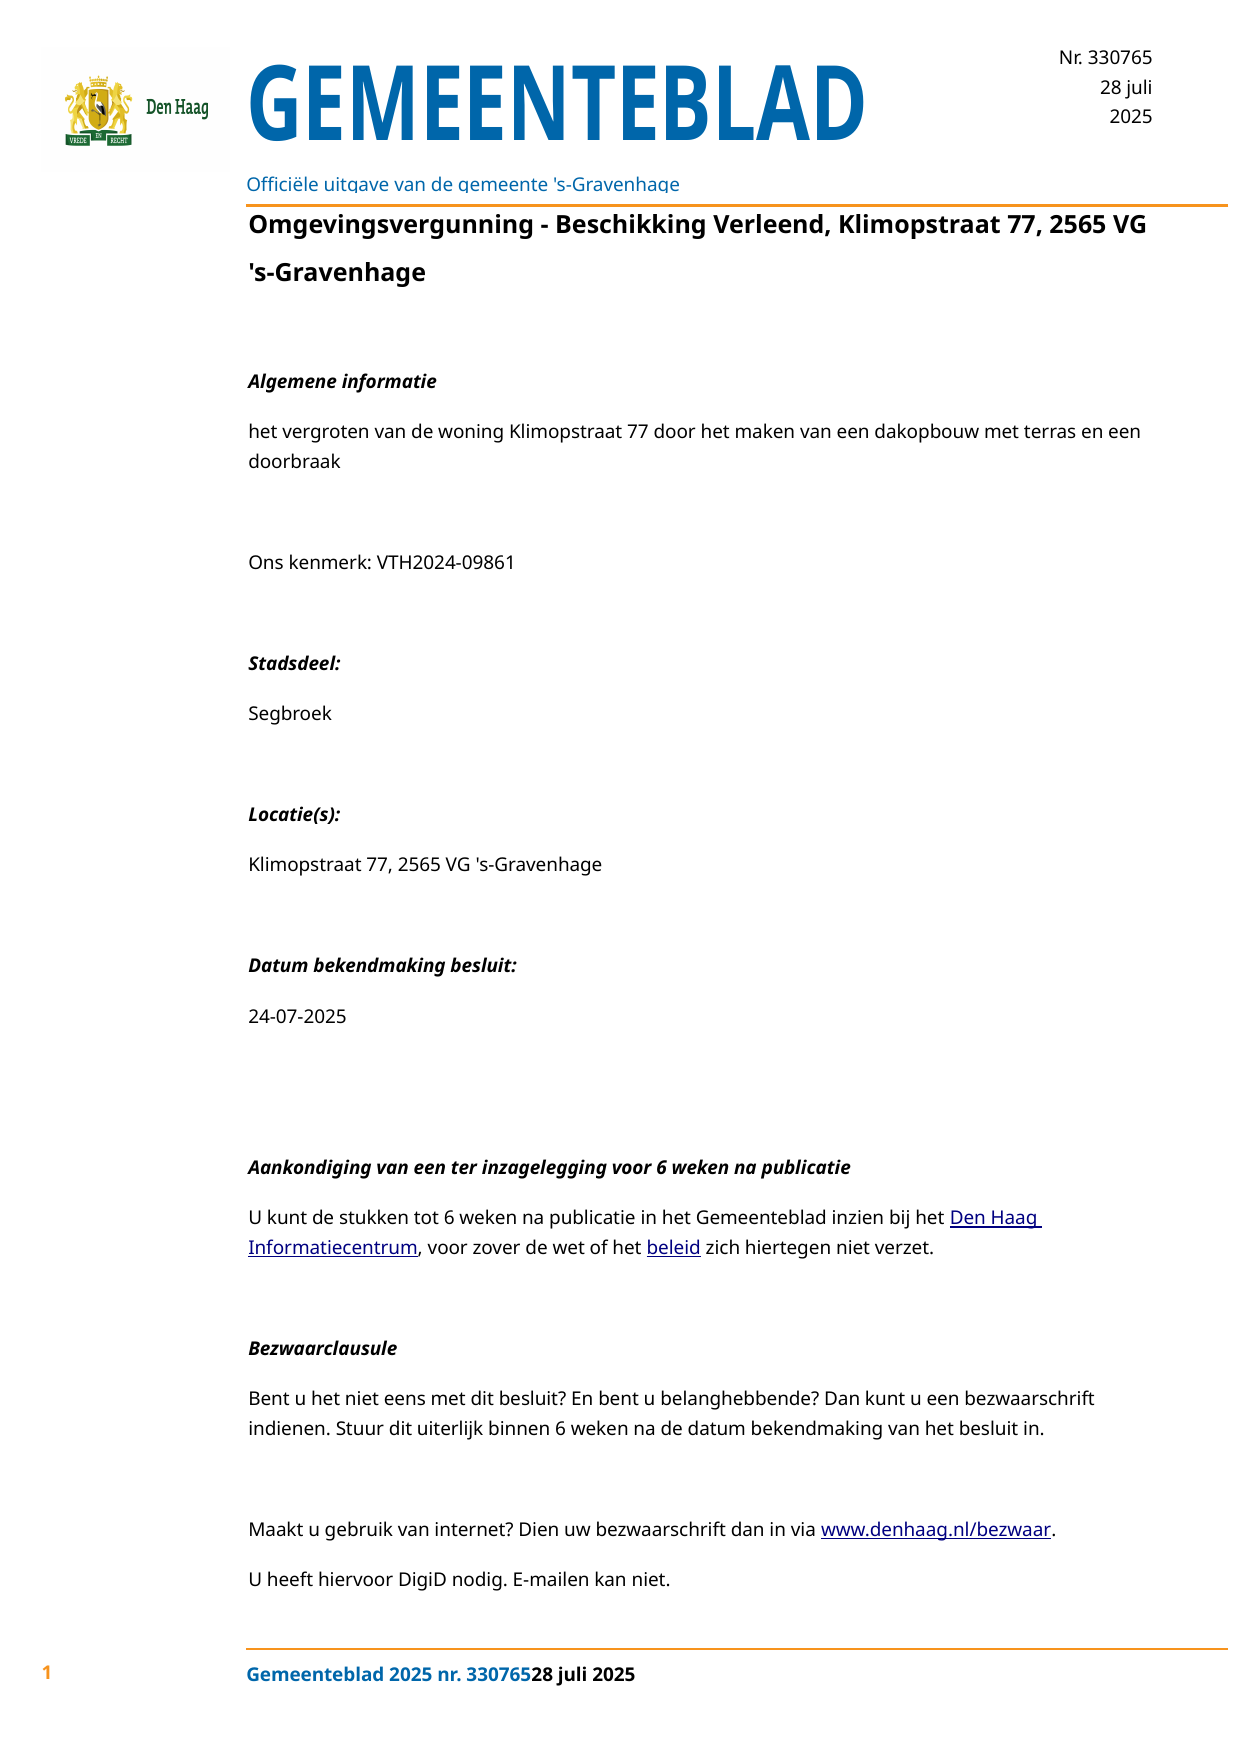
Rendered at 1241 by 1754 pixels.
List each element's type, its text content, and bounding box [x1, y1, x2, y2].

text Maakt u gebruik van internet? Dien uw bezwaarschrift dan in via www.denhaag.nl/bezwaar. [248, 1516, 1152, 1542]
text Ons kenmerk: VTH2024-09861 [248, 549, 1152, 575]
text Locatie(s): [248, 801, 1152, 827]
text Aankondiging van een ter inzagelegging voor 6 weken na publicatie [248, 1154, 1152, 1180]
text Datum bekendmaking besluit: [248, 952, 1152, 978]
picture [41, 47, 231, 172]
text Stadsdeel: [248, 650, 1152, 676]
text Segbroek [248, 700, 1152, 726]
text 24-07-2025 [248, 1003, 1152, 1029]
text het vergroten van de woning Klimopstraat 77 door het maken van een dakopbouw met terras en een doorbraak [248, 419, 1152, 474]
text Algemene informatie [248, 368, 1152, 394]
text U kunt de stukken tot 6 weken na publicatie in het Gemeenteblad inzien bij het Den Haag Informatiecentrum, voor zover de wet of het beleid zich hiertegen niet verzet. [248, 1204, 1152, 1260]
text Omgevingsvergunning - Beschikking Verleend, Klimopstraat 77, 2565 VG 's-Gravenhage [248, 207, 1152, 288]
text Klimopstraat 77, 2565 VG 's-Gravenhage [248, 852, 1152, 877]
text U heeft hiervoor DigiD nodig. E-mailen kan niet. [248, 1566, 1152, 1592]
text Bezwaarclausule [248, 1335, 1152, 1361]
text Bent u het niet eens met dit besluit? En bent u belanghebbende? Dan kunt u een bezwaarschrift indienen. Stuur dit uiterlijk binnen 6 weken na de datum bekendmaking van het besluit in. [248, 1385, 1152, 1441]
